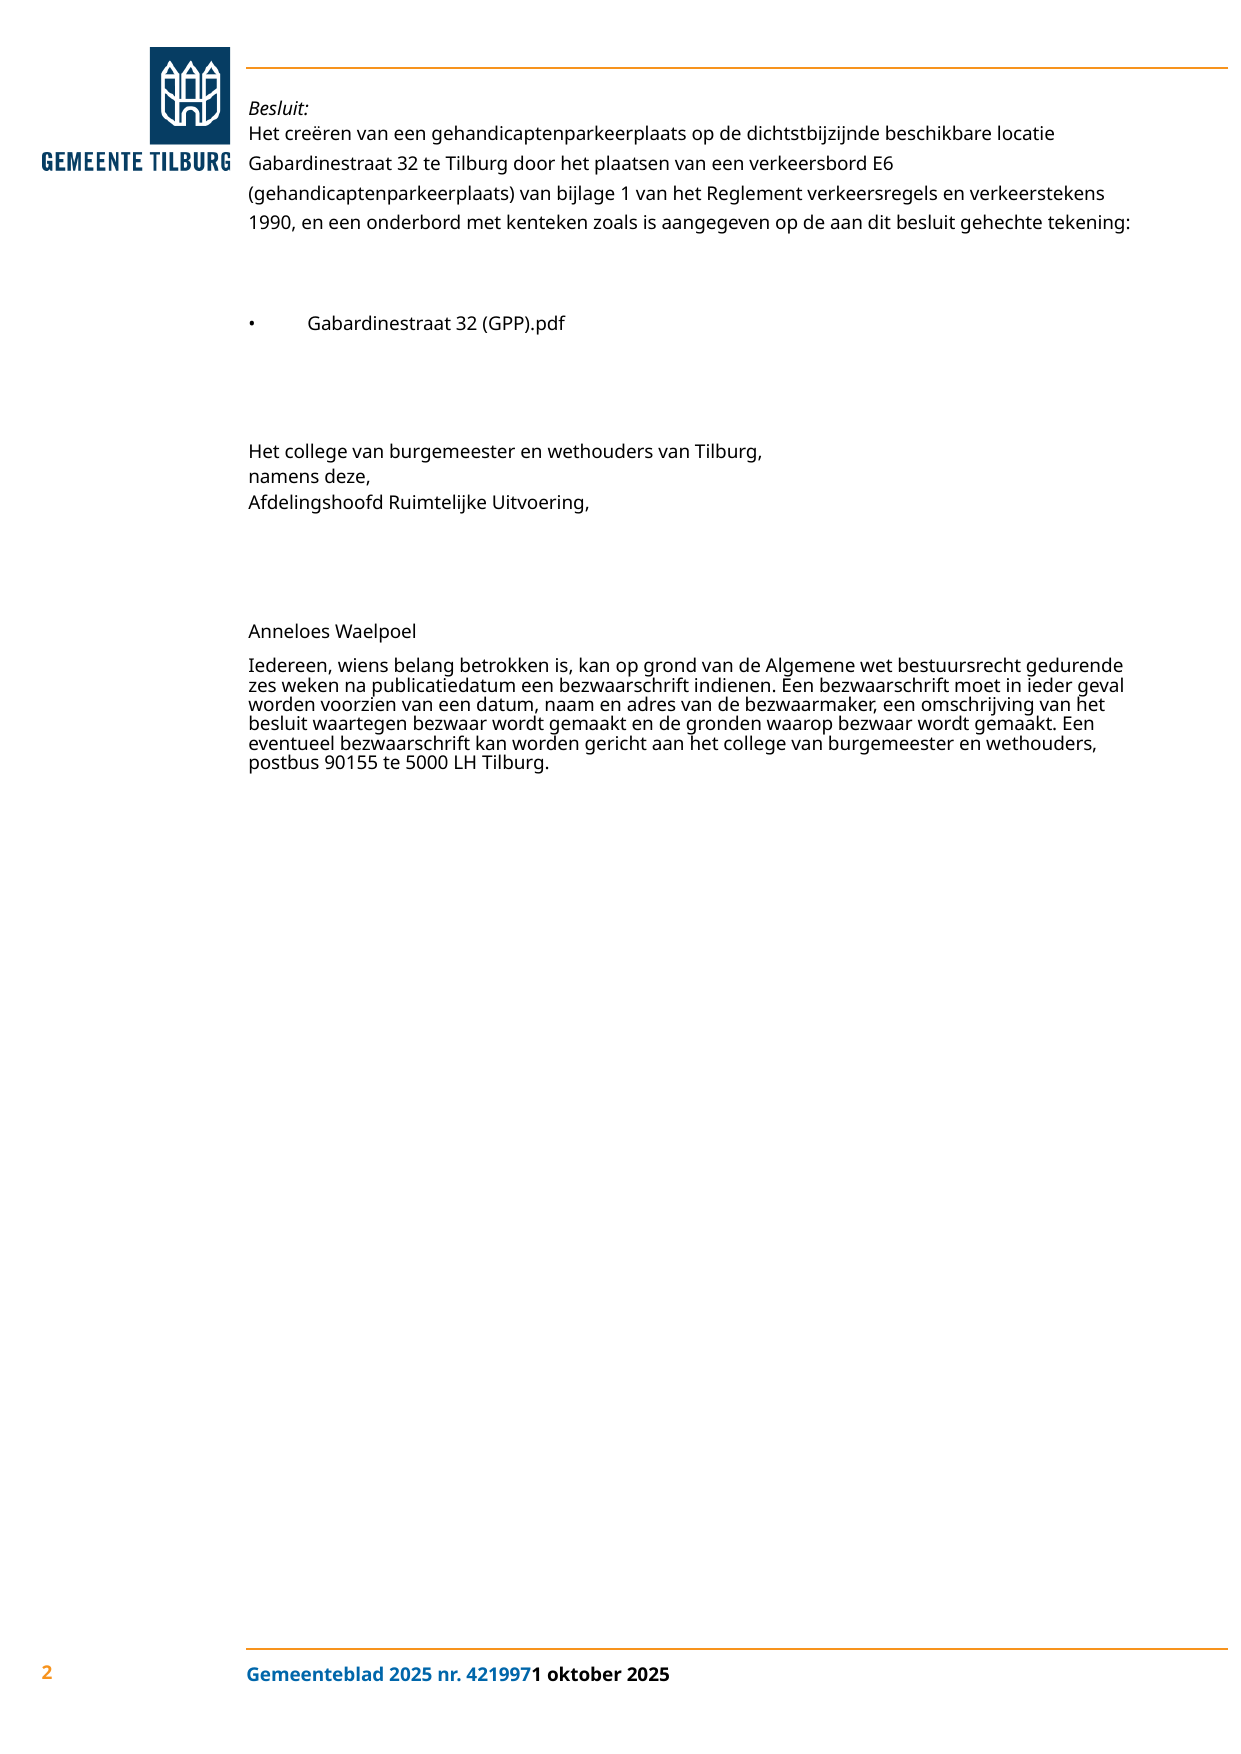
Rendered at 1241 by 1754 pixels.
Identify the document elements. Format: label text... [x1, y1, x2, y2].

picture [41, 47, 231, 172]
text Besluit: [248, 95, 1152, 121]
text Anneloes Waelpoel [248, 618, 1152, 644]
text Afdelingshoofd Ruimtelijke Uitvoering, [248, 489, 1152, 515]
text Iedereen, wiens belang betrokken is, kan op grond van de Algemene wet bestuursrecht gedurende zes weken na publicatiedatum een bezwaarschrift indienen. Een bezwaarschrift moet in ieder geval worden voorzien van een datum, naam en adres van de bezwaarmaker, een omschrijving van het besluit waartegen bezwaar wordt gemaakt en de gronden waarop bezwaar wordt gemaakt. Een eventueel bezwaarschrift kan worden gericht aan het college van burgemeester en wethouders, postbus 90155 te 5000 LH Tilburg. [248, 657, 1152, 773]
list Gabardinestraat 32 (GPP).pdf [248, 310, 1152, 336]
text Het creëren van een gehandicaptenparkeerplaats op de dichtstbijzijnde beschikbare locatie Gabardinestraat 32 te Tilburg door het plaatsen van een verkeersbord E6 (gehandicaptenparkeerplaats) van bijlage 1 van het Reglement verkeersregels en verkeerstekens 1990, en een onderbord met kenteken zoals is aangegeven op de aan dit besluit gehechte tekening: [248, 121, 1152, 235]
text namens deze, [248, 464, 1152, 489]
text Het college van burgemeester en wethouders van Tilburg, [248, 438, 1152, 464]
